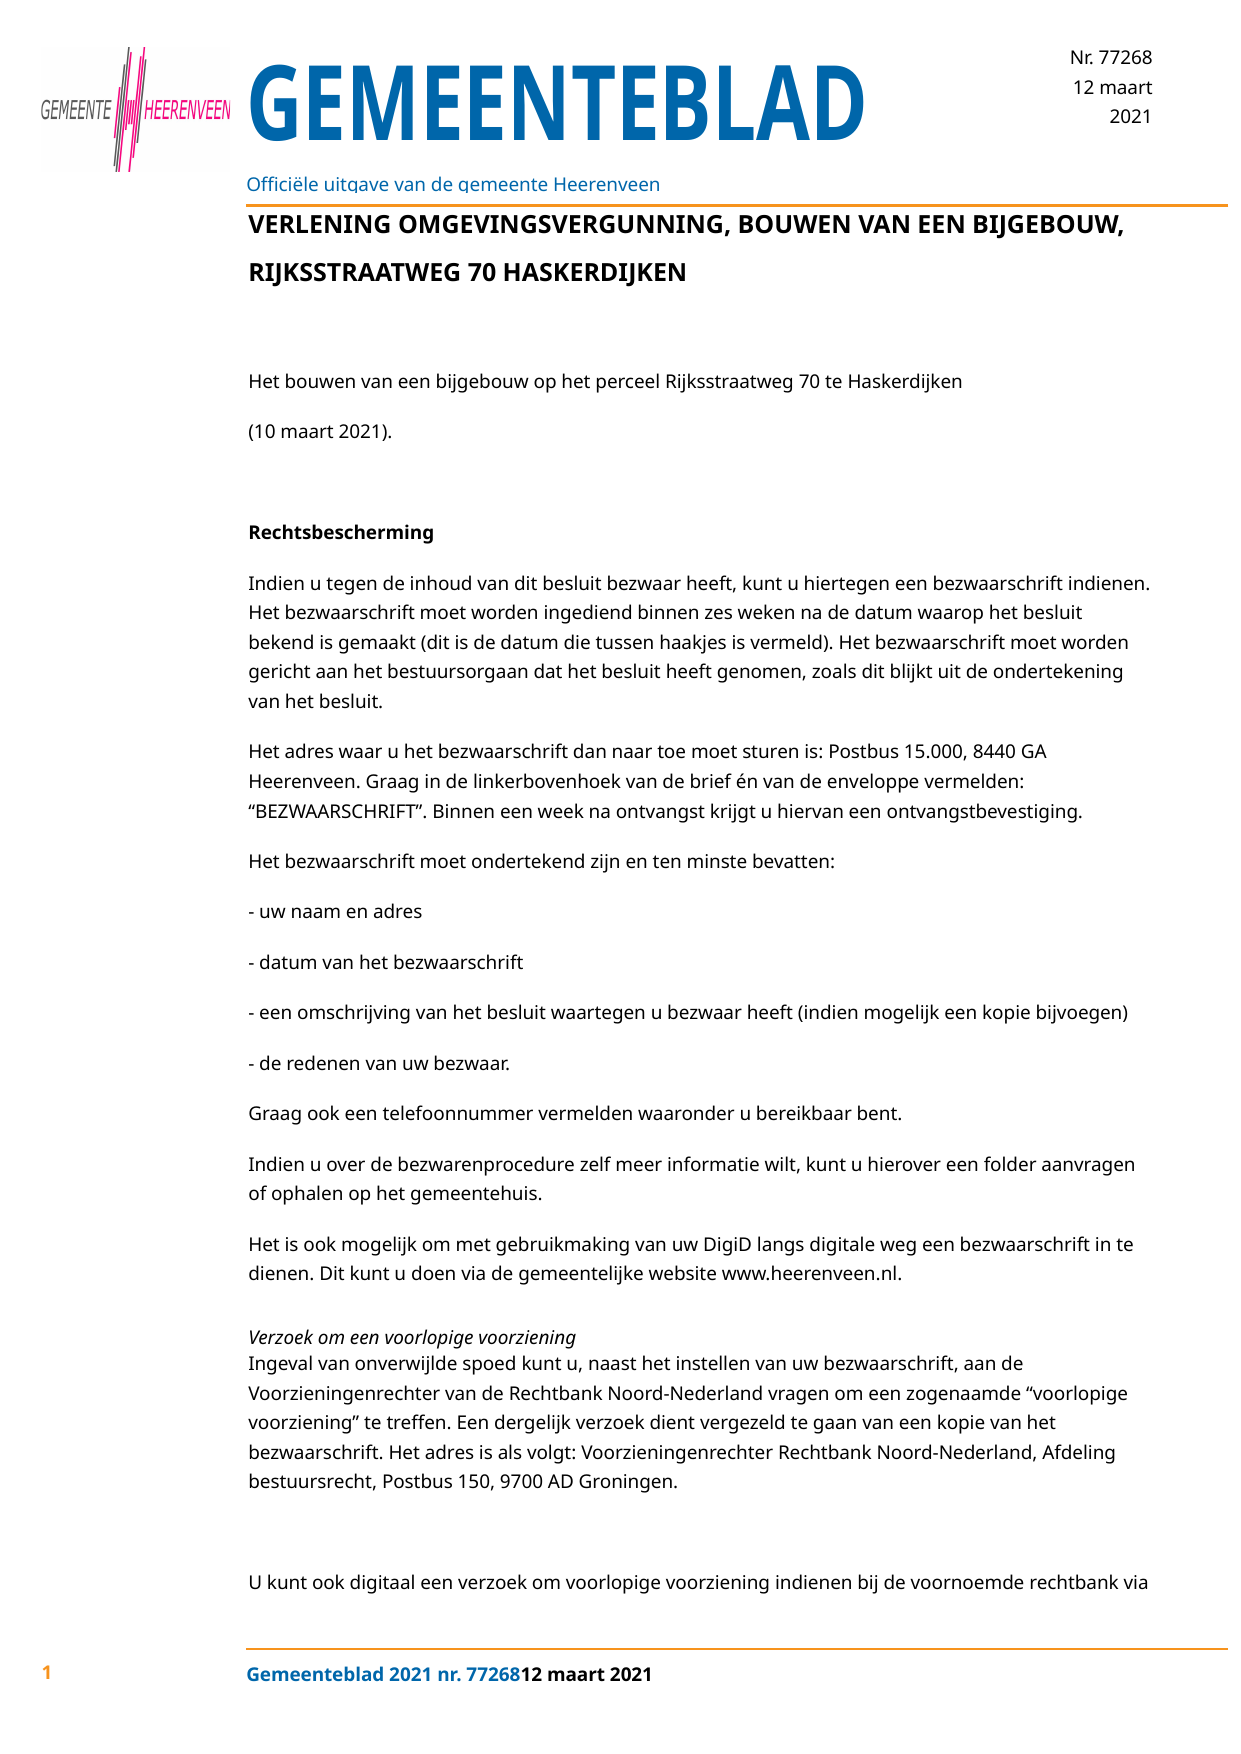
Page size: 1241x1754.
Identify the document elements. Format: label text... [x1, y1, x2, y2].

text Ingeval van onverwijlde spoed kunt u, naast het instellen van uw bezwaarschrift, aan de Voorzieningenrechter van de Rechtbank Noord-Nederland vragen om een zogenaamde “voorlopige voorziening” te treffen. Een dergelijk verzoek dient vergezeld te gaan van een kopie van het bezwaarschrift. Het adres is als volgt: Voorzieningenrechter Rechtbank Noord-Nederland, Afdeling bestuursrecht, Postbus 150, 9700 AD Groningen. [248, 1350, 1152, 1494]
text Graag ook een telefoonnummer vermelden waaronder u bereikbaar bent. [248, 1100, 1152, 1126]
text Rechtsbescherming [248, 519, 1152, 545]
text Het is ook mogelijk om met gebruikmaking van uw DigiD langs digitale weg een bezwaarschrift in te dienen. Dit kunt u doen via de gemeentelijke website www.heerenveen.nl. [248, 1231, 1152, 1286]
text - een omschrijving van het besluit waartegen u bezwaar heeft (indien mogelijk een kopie bijvoegen) [248, 999, 1152, 1025]
text Het bouwen van een bijgebouw op het perceel Rijksstraatweg 70 te Haskerdijken [248, 368, 1152, 394]
text Het adres waar u het bezwaarschrift dan naar toe moet sturen is: Postbus 15.000, 8440 GA Heerenveen. Graag in de linkerbovenhoek van de brief én van de enveloppe vermelden: “BEZWAARSCHRIFT”. Binnen een week na ontvangst krijgt u hiervan een ontvangstbevestiging. [248, 739, 1152, 824]
text (10 maart 2021). [248, 419, 1152, 444]
text Verzoek om een voorlopige voorziening [248, 1324, 1152, 1350]
text - de redenen van uw bezwaar. [248, 1050, 1152, 1076]
text - uw naam en adres [248, 899, 1152, 924]
text - datum van het bezwaarschrift [248, 949, 1152, 975]
picture [41, 47, 231, 172]
text Het bezwaarschrift moet ondertekend zijn en ten minste bevatten: [248, 848, 1152, 874]
text Indien u over de bezwarenprocedure zelf meer informatie wilt, kunt u hierover een folder aanvragen of ophalen op het gemeentehuis. [248, 1151, 1152, 1206]
text Indien u tegen de inhoud van dit besluit bezwaar heeft, kunt u hiertegen een bezwaarschrift indienen. Het bezwaarschrift moet worden ingediend binnen zes weken na de datum waarop het besluit bekend is gemaakt (dit is de datum die tussen haakjes is vermeld). Het bezwaarschrift moet worden gericht aan het bestuursorgaan dat het besluit heeft genomen, zoals dit blijkt uit de ondertekening van het besluit. [248, 570, 1152, 714]
text U kunt ook digitaal een verzoek om voorlopige voorziening indienen bij de voornoemde rechtbank via [248, 1569, 1152, 1595]
text VERLENING OMGEVINGSVERGUNNING, BOUWEN VAN EEN BIJGEBOUW, RIJKSSTRAATWEG 70 HASKERDIJKEN [248, 207, 1152, 288]
